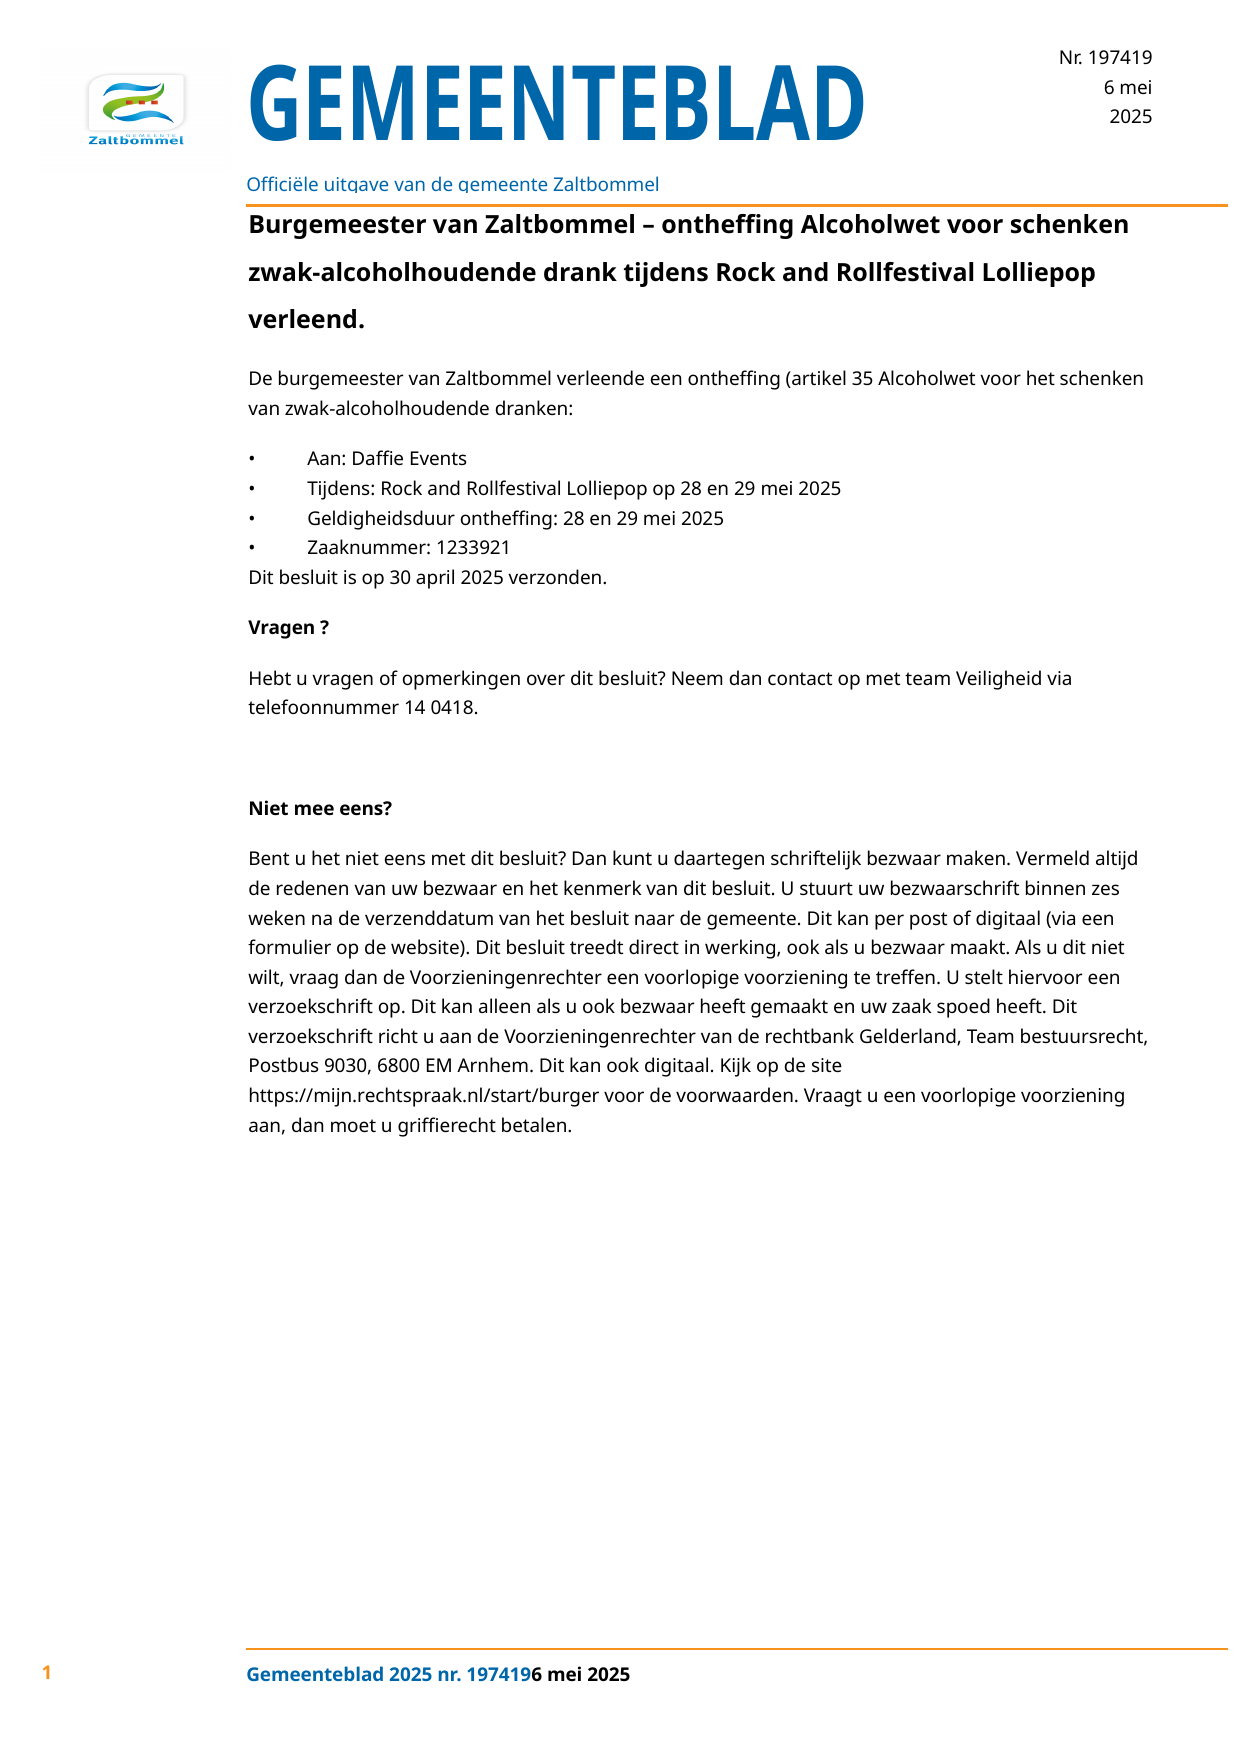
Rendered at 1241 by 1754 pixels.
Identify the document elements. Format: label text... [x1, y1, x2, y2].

text Niet mee eens? [248, 795, 1152, 821]
picture [41, 47, 231, 172]
text Bent u het niet eens met dit besluit? Dan kunt u daartegen schriftelijk bezwaar maken. Vermeld altijd de redenen van uw bezwaar en het kenmerk van dit besluit. U stuurt uw bezwaarschrift binnen zes weken na de verzenddatum van het besluit naar de gemeente. Dit kan per post of digitaal (via een formulier op de website). Dit besluit treedt direct in werking, ook als u bezwaar maakt. Als u dit niet wilt, vraag dan de Voorzieningenrechter een voorlopige voorziening te treffen. U stelt hiervoor een verzoekschrift op. Dit kan alleen als u ook bezwaar heeft gemaakt en uw zaak spoed heeft. Dit verzoekschrift richt u aan de Voorzieningenrechter van de rechtbank Gelderland, Team bestuursrecht, Postbus 9030, 6800 EM Arnhem. Dit kan ook digitaal. Kijk op de site https://mijn.rechtspraak.nl/start/burger voor de voorwaarden. Vraagt u een voorlopige voorziening aan, dan moet u griffierecht betalen. [248, 846, 1152, 1137]
list Geldigheidsduur ontheffing: 28 en 29 mei 2025 [248, 505, 1152, 530]
text Dit besluit is op 30 april 2025 verzonden. [248, 564, 1152, 589]
list Aan: Daffie Events [248, 446, 1152, 471]
list Tijdens: Rock and Rollfestival Lolliepop op 28 en 29 mei 2025 [248, 475, 1152, 501]
text Burgemeester van Zaltbommel – ontheffing Alcoholwet voor schenken zwak-alcoholhoudende drank tijdens Rock and Rollfestival Lolliepop verleend. [248, 207, 1152, 336]
list Zaaknummer: 1233921 [248, 534, 1152, 560]
text De burgemeester van Zaltbommel verleende een ontheffing (artikel 35 Alcoholwet voor het schenken van zwak-alcoholhoudende dranken: [248, 366, 1152, 421]
text Hebt u vragen of opmerkingen over dit besluit? Neem dan contact op met team Veiligheid via telefoonnummer 14 0418. [248, 665, 1152, 720]
text Vragen ? [248, 614, 1152, 640]
